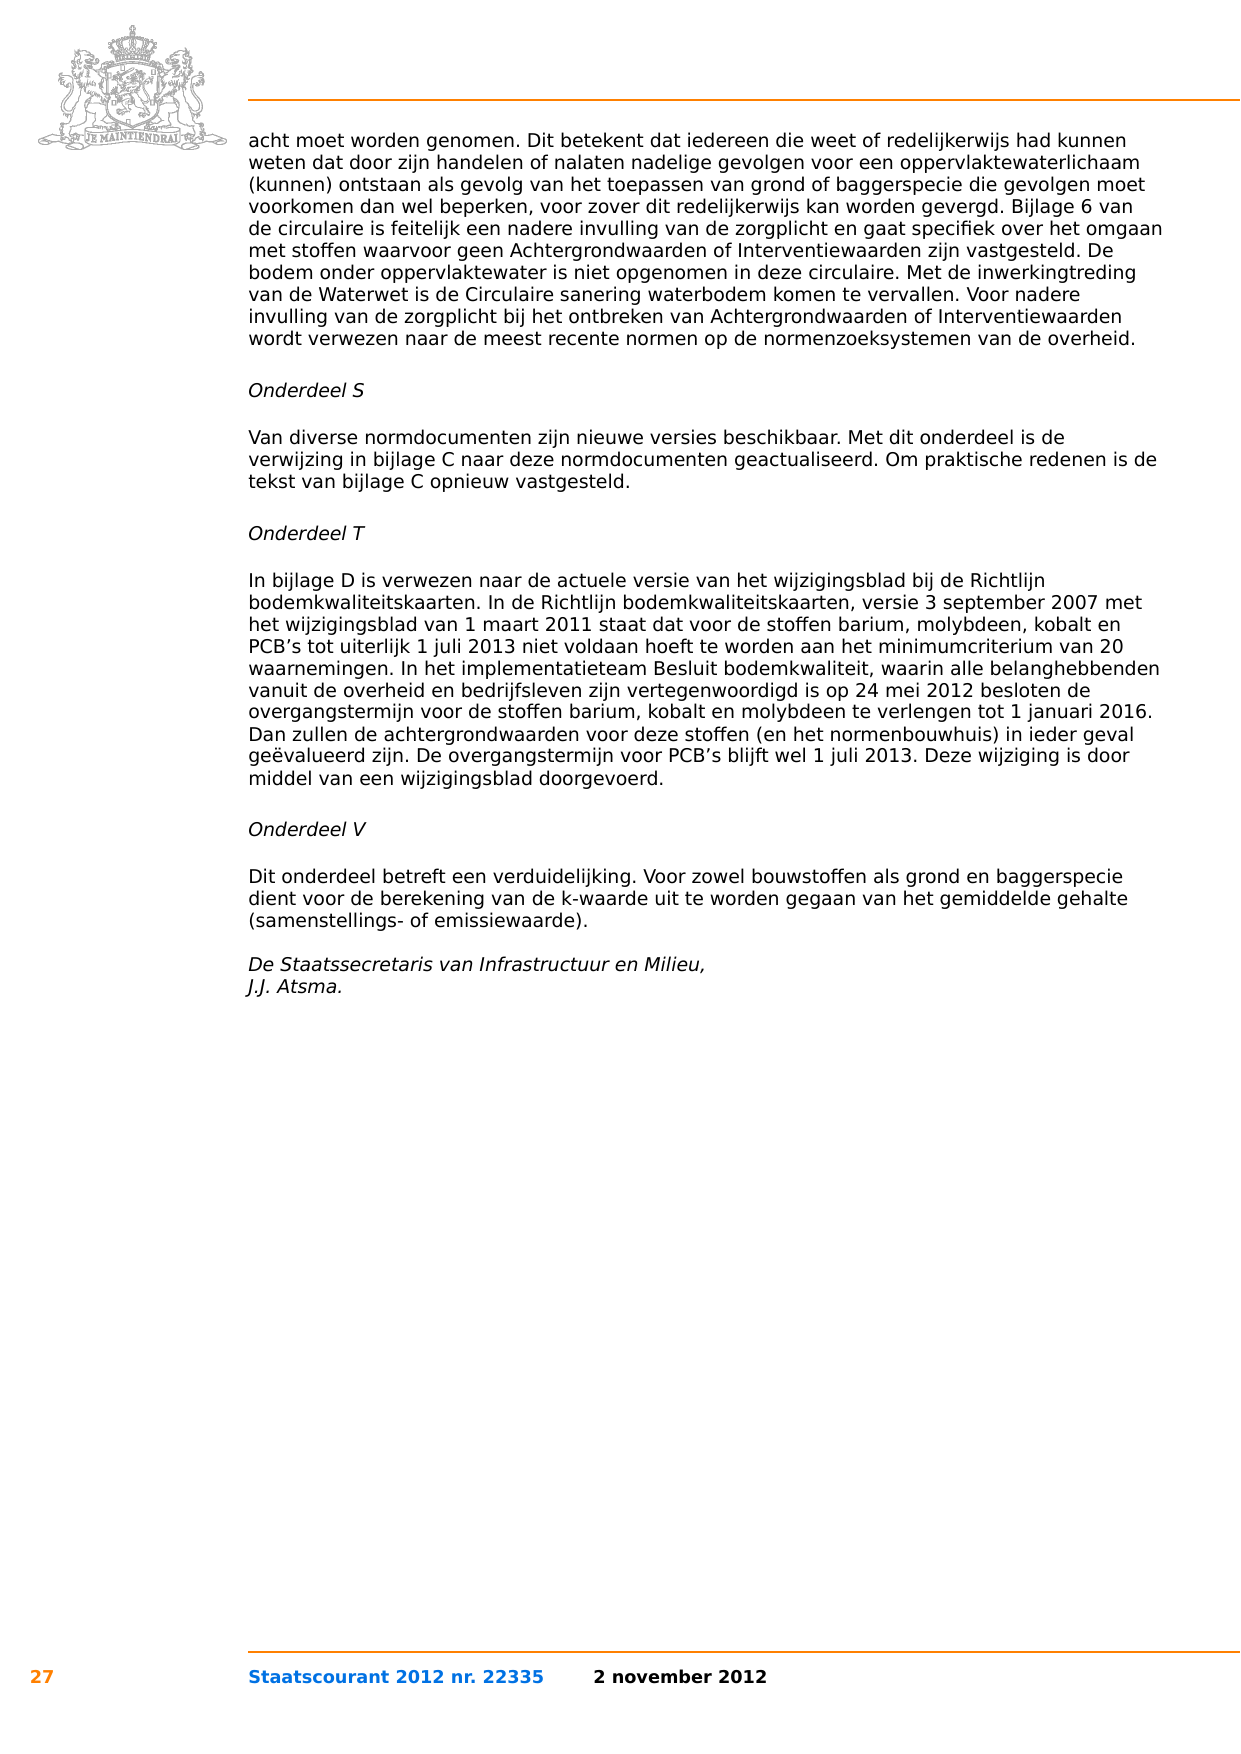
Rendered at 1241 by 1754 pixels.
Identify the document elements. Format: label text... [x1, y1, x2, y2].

picture [38, 25, 227, 150]
text De Staatssecretaris van Infrastructuur en Milieu, J.J. Atsma. [248, 954, 1163, 998]
text In bijlage D is verwezen naar de actuele versie van het wijzigingsblad bij de Richtlijn bodemkwaliteitskaarten. In de Richtlijn bodemkwaliteitskaarten, versie 3 september 2007 met het wijzigingsblad van 1 maart 2011 staat dat voor de stoffen barium, molybdeen, kobalt en PCB’s tot uiterlijk 1 juli 2013 niet voldaan hoeft te worden aan het minimumcriterium van 20 waarnemingen. In het implementatieteam Besluit bodemkwaliteit, waarin alle belanghebbenden vanuit de overheid en bedrijfsleven zijn vertegenwoordigd is op 24 mei 2012 besloten de overgangstermijn voor de stoffen barium, kobalt en molybdeen te verlengen tot 1 januari 2016. Dan zullen de achtergrondwaarden voor deze stoffen (en het normenbouwhuis) in ieder geval geëvalueerd zijn. De overgangstermijn voor PCB’s blijft wel 1 juli 2013. Deze wijziging is door middel van een wijzigingsblad doorgevoerd. [248, 569, 1163, 789]
text Van diverse normdocumenten zijn nieuwe versies beschikbaar. Met dit onderdeel is de verwijzing in bijlage C naar deze normdocumenten geactualiseerd. Om praktische redenen is de tekst van bijlage C opnieuw vastgesteld. [248, 427, 1163, 493]
subtitle Onderdeel S [248, 380, 1163, 402]
subtitle Onderdeel T [248, 523, 1163, 544]
text Dit onderdeel betreft een verduidelijking. Voor zowel bouwstoffen als grond en baggerspecie dient voor de berekening van de k-waarde uit te worden gegaan van het gemiddelde gehalte (samenstellings- of emissiewaarde). [248, 866, 1163, 932]
subtitle Onderdeel V [248, 819, 1163, 841]
text acht moet worden genomen. Dit betekent dat iedereen die weet of redelijkerwijs had kunnen weten dat door zijn handelen of nalaten nadelige gevolgen voor een oppervlaktewaterlichaam (kunnen) ontstaan als gevolg van het toepassen van grond of baggerspecie die gevolgen moet voorkomen dan wel beperken, voor zover dit redelijkerwijs kan worden gevergd. Bijlage 6 van de circulaire is feitelijk een nadere invulling van de zorgplicht en gaat specifiek over het omgaan met stoffen waarvoor geen Achtergrondwaarden of Interventiewaarden zijn vastgesteld. De bodem onder oppervlaktewater is niet opgenomen in deze circulaire. Met de inwerkingtreding van de Waterwet is de Circulaire sanering waterbodem komen te vervallen. Voor nadere invulling van de zorgplicht bij het ontbreken van Achtergrondwaarden of Interventiewaarden wordt verwezen naar de meest recente normen op de normenzoeksystemen van de overheid. [248, 130, 1163, 350]
